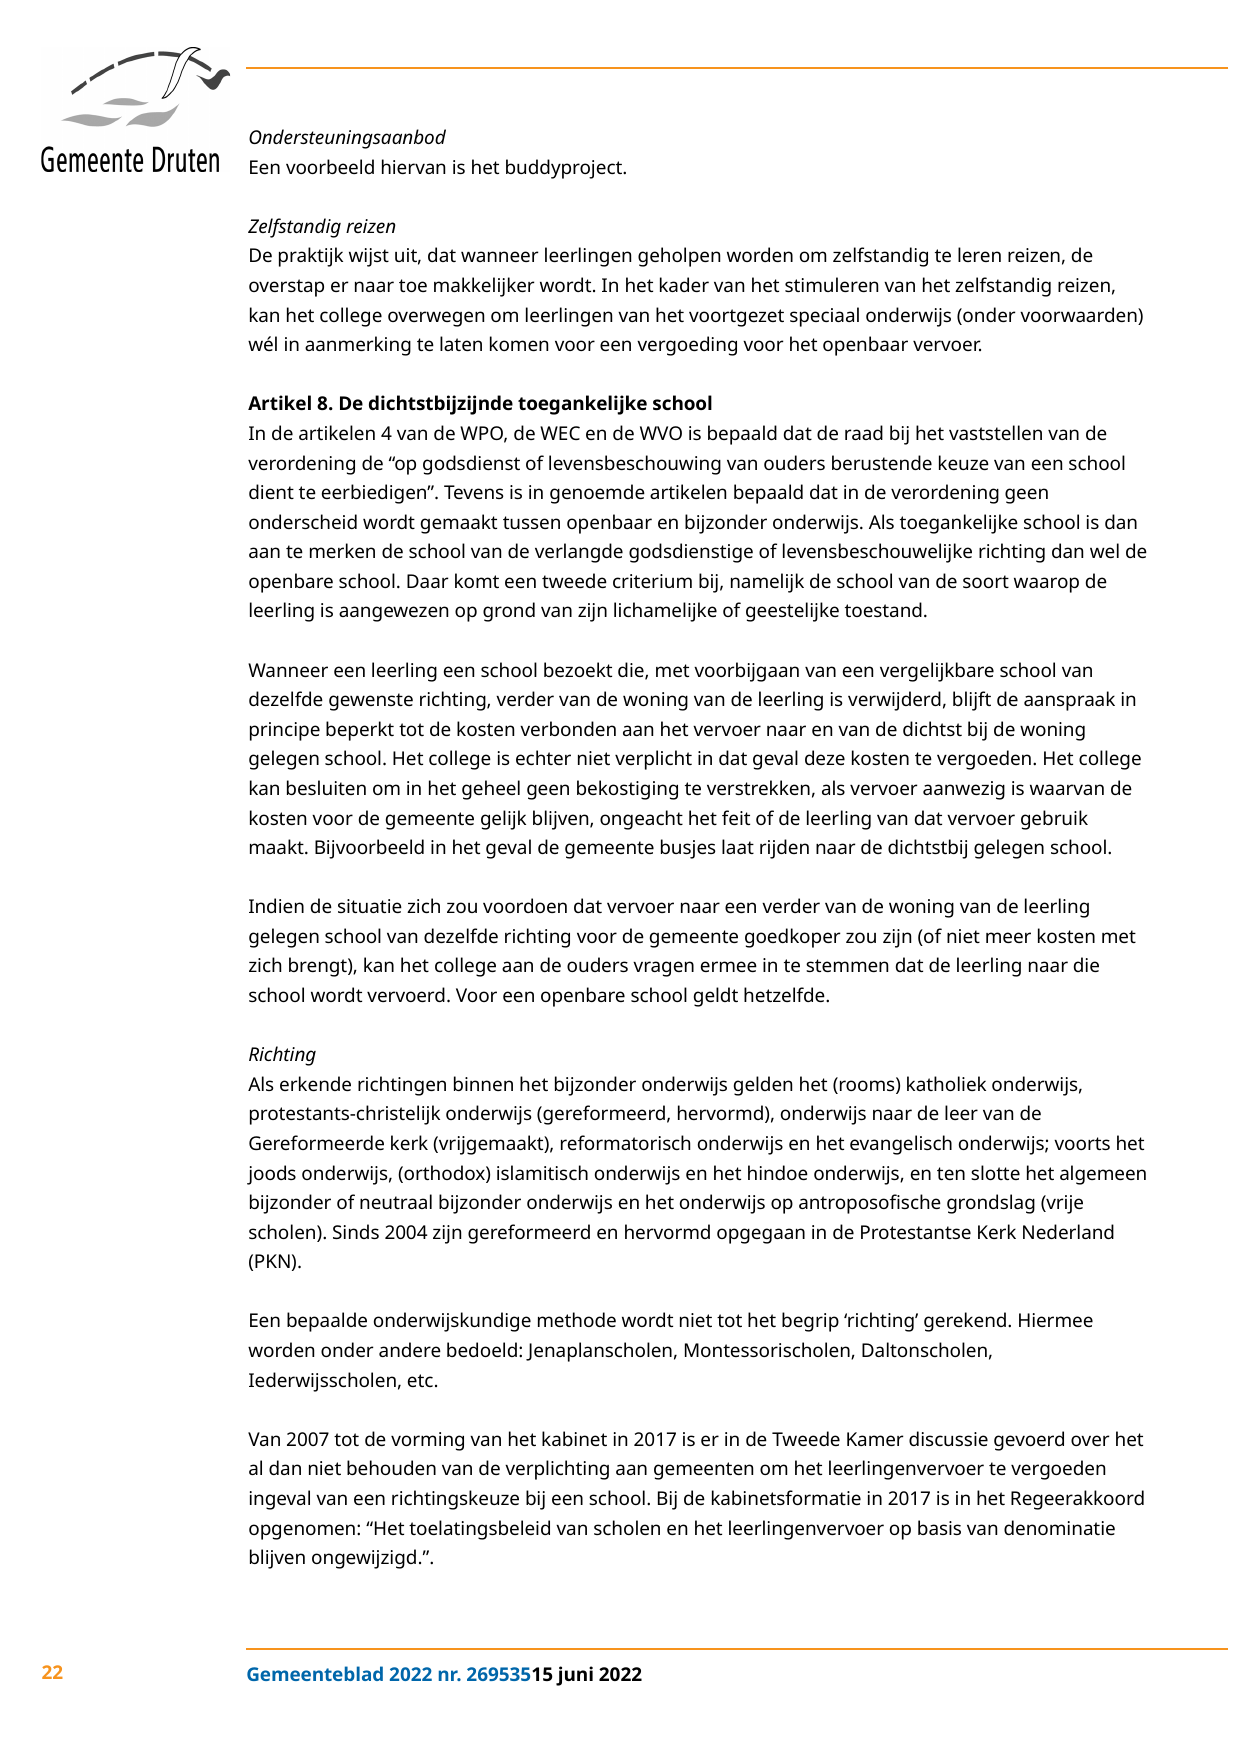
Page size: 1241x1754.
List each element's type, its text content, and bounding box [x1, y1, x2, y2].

text In de artikelen 4 van de WPO, de WEC en de WVO is bepaald dat de raad bij het vaststellen van de verordening de “op godsdienst of levensbeschouwing van ouders berustende keuze van een school dient te eerbiedigen”. Tevens is in genoemde artikelen bepaald dat in de verordening geen onderscheid wordt gemaakt tussen openbaar en bijzonder onderwijs. Als toegankelijke school is dan aan te merken de school van de verlangde godsdienstige of levensbeschouwelijke richting dan wel de openbare school. Daar komt een tweede criterium bij, namelijk de school van de soort waarop de leerling is aangewezen op grond van zijn lichamelijke of geestelijke toestand. [248, 420, 1152, 623]
text Indien de situatie zich zou voordoen dat vervoer naar een verder van de woning van de leerling gelegen school van dezelfde richting voor de gemeente goedkoper zou zijn (of niet meer kosten met zich brengt), kan het college aan de ouders vragen ermee in te stemmen dat de leerling naar die school wordt vervoerd. Voor een openbare school geldt hetzelfde. [248, 893, 1152, 1008]
text Als erkende richtingen binnen het bijzonder onderwijs gelden het (rooms) katholiek onderwijs, protestants-christelijk onderwijs (gereformeerd, hervormd), onderwijs naar de leer van de Gereformeerde kerk (vrijgemaakt), reformatorisch onderwijs en het evangelisch onderwijs; voorts het joods onderwijs, (orthodox) islamitisch onderwijs en het hindoe onderwijs, en ten slotte het algemeen bijzonder of neutraal bijzonder onderwijs en het onderwijs op antroposofische grondslag (vrije scholen). Sinds 2004 zijn gereformeerd en hervormd opgegaan in de Protestantse Kerk Nederland (PKN). [248, 1071, 1152, 1274]
text Zelfstandig reizen [248, 213, 1152, 239]
text Een bepaalde onderwijskundige methode wordt niet tot het begrip ‘richting’ gerekend. Hiermee worden onder andere bedoeld: Jenaplanscholen, Montessorischolen, Daltonscholen, Iederwijsscholen, etc. [248, 1308, 1152, 1393]
text Een voorbeeld hiervan is het buddyproject. [248, 154, 1152, 180]
text Ondersteuningsaanbod [248, 124, 1152, 150]
text Van 2007 tot de vorming van het kabinet in 2017 is er in de Tweede Kamer discussie gevoerd over het al dan niet behouden van de verplichting aan gemeenten om het leerlingenvervoer te vergoeden ingeval van een richtingskeuze bij een school. Bij de kabinetsformatie in 2017 is in het Regeerakkoord opgenomen: “Het toelatingsbeleid van scholen en het leerlingenvervoer op basis van denominatie blijven ongewijzigd.”. [248, 1426, 1152, 1570]
text Artikel 8. De dichtstbijzijnde toegankelijke school [248, 391, 1152, 416]
text De praktijk wijst uit, dat wanneer leerlingen geholpen worden om zelfstandig te leren reizen, de overstap er naar toe makkelijker wordt. In het kader van het stimuleren van het zelfstandig reizen, kan het college overwegen om leerlingen van het voortgezet speciaal onderwijs (onder voorwaarden) wél in aanmerking te laten komen voor een vergoeding voor het openbaar vervoer. [248, 243, 1152, 357]
text Richting [248, 1041, 1152, 1067]
text Wanneer een leerling een school bezoekt die, met voorbijgaan van een vergelijkbare school van dezelfde gewenste richting, verder van de woning van de leerling is verwijderd, blijft de aanspraak in principe beperkt tot de kosten verbonden aan het vervoer naar en van de dichtst bij de woning gelegen school. Het college is echter niet verplicht in dat geval deze kosten te vergoeden. Het college kan besluiten om in het geheel geen bekostiging te verstrekken, als vervoer aanwezig is waarvan de kosten voor de gemeente gelijk blijven, ongeacht het feit of de leerling van dat vervoer gebruik maakt. Bijvoorbeeld in het geval de gemeente busjes laat rijden naar de dichtstbij gelegen school. [248, 657, 1152, 860]
picture [41, 47, 231, 172]
